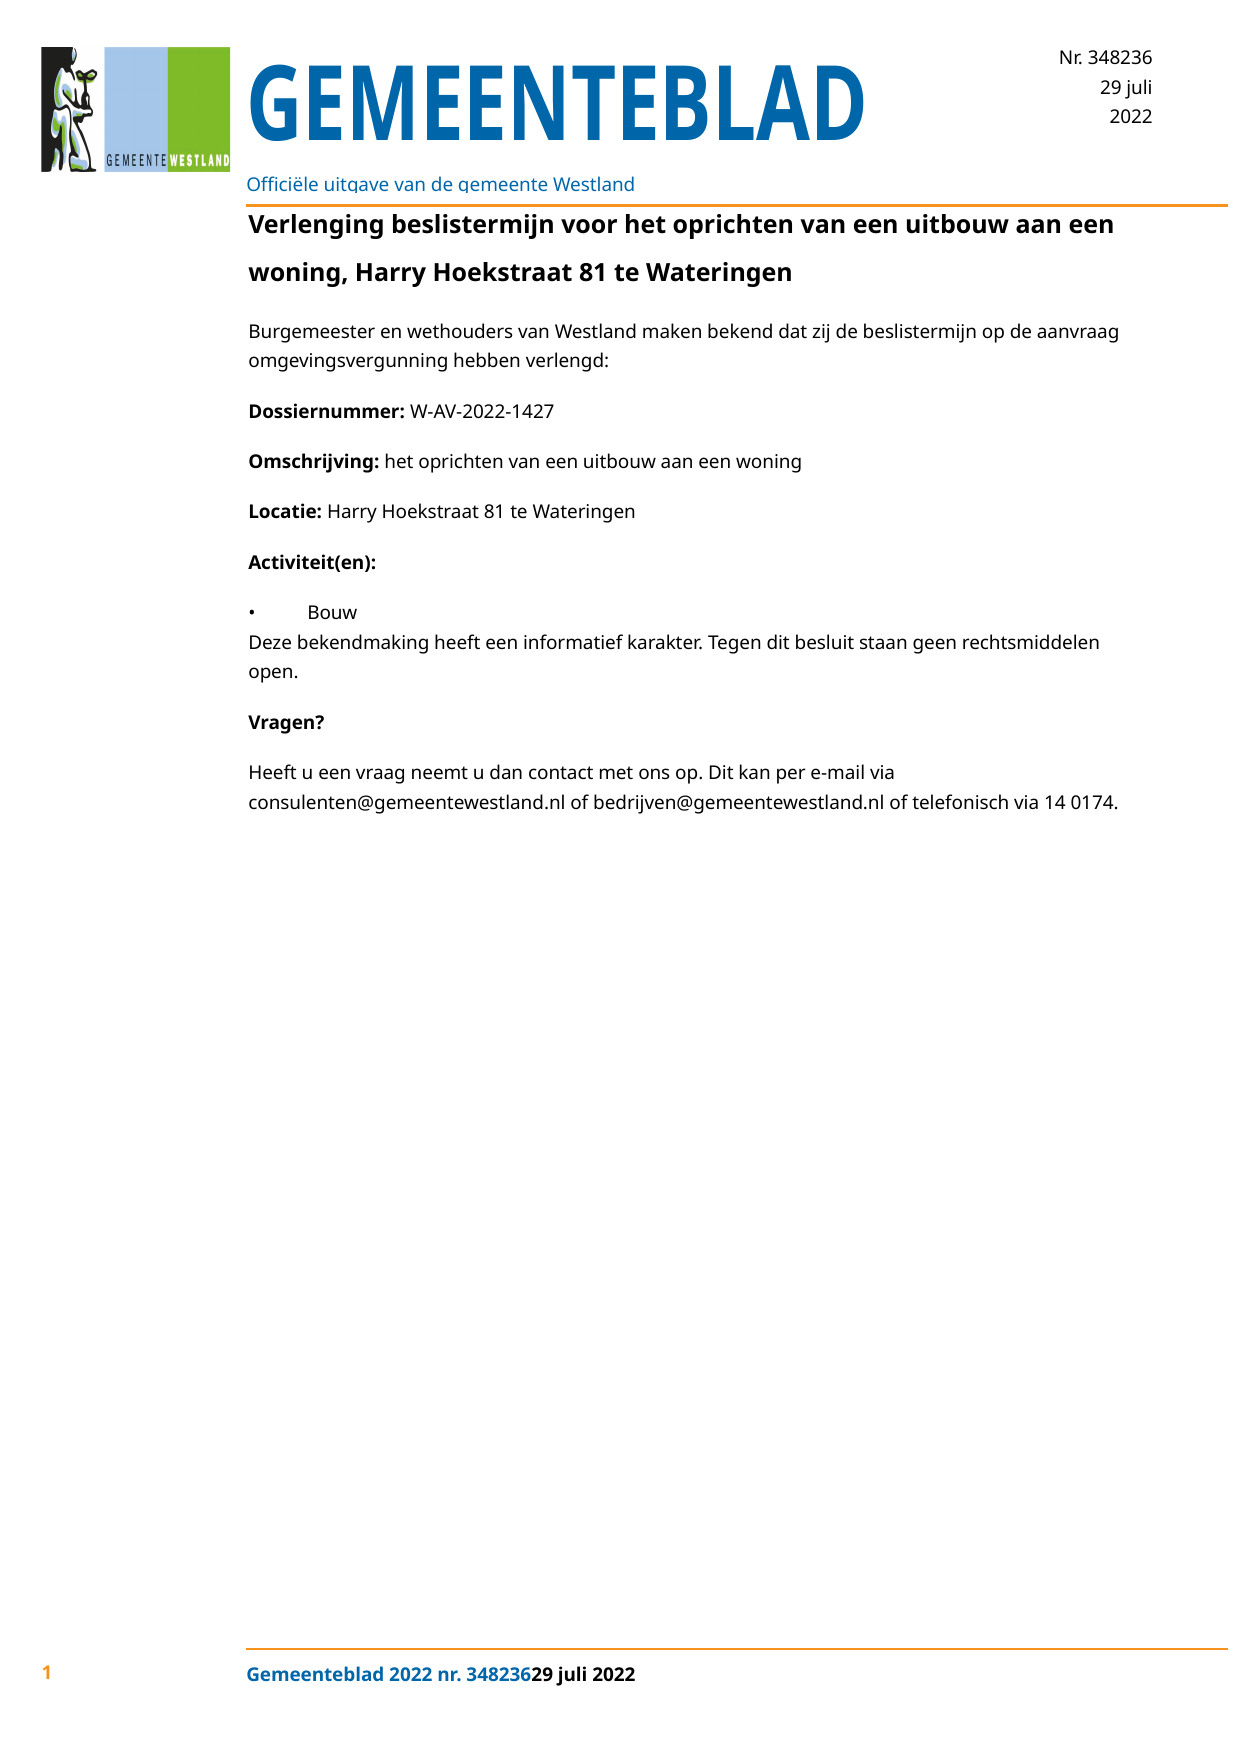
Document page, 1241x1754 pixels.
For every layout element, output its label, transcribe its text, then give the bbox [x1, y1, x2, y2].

picture [41, 47, 231, 172]
text Activiteit(en): [248, 549, 1152, 575]
list Bouw [248, 599, 1152, 625]
text Omschrijving: het oprichten van een uitbouw aan een woning [248, 448, 1152, 474]
text Burgemeester en wethouders van Westland maken bekend dat zij de beslistermijn op de aanvraag omgevingsvergunning hebben verlengd: [248, 318, 1152, 373]
text Heeft u een vraag neemt u dan contact met ons op. Dit kan per e-mail via consulenten@gemeentewestland.nl of bedrijven@gemeentewestland.nl of telefonisch via 14 0174. [248, 759, 1152, 815]
text Dossiernummer: W-AV-2022-1427 [248, 398, 1152, 424]
text Deze bekendmaking heeft een informatief karakter. Tegen dit besluit staan geen rechtsmiddelen open. [248, 629, 1152, 684]
text Verlenging beslistermijn voor het oprichten van een uitbouw aan een woning, Harry Hoekstraat 81 te Wateringen [248, 207, 1152, 288]
text Vragen? [248, 709, 1152, 735]
text Locatie: Harry Hoekstraat 81 te Wateringen [248, 499, 1152, 524]
